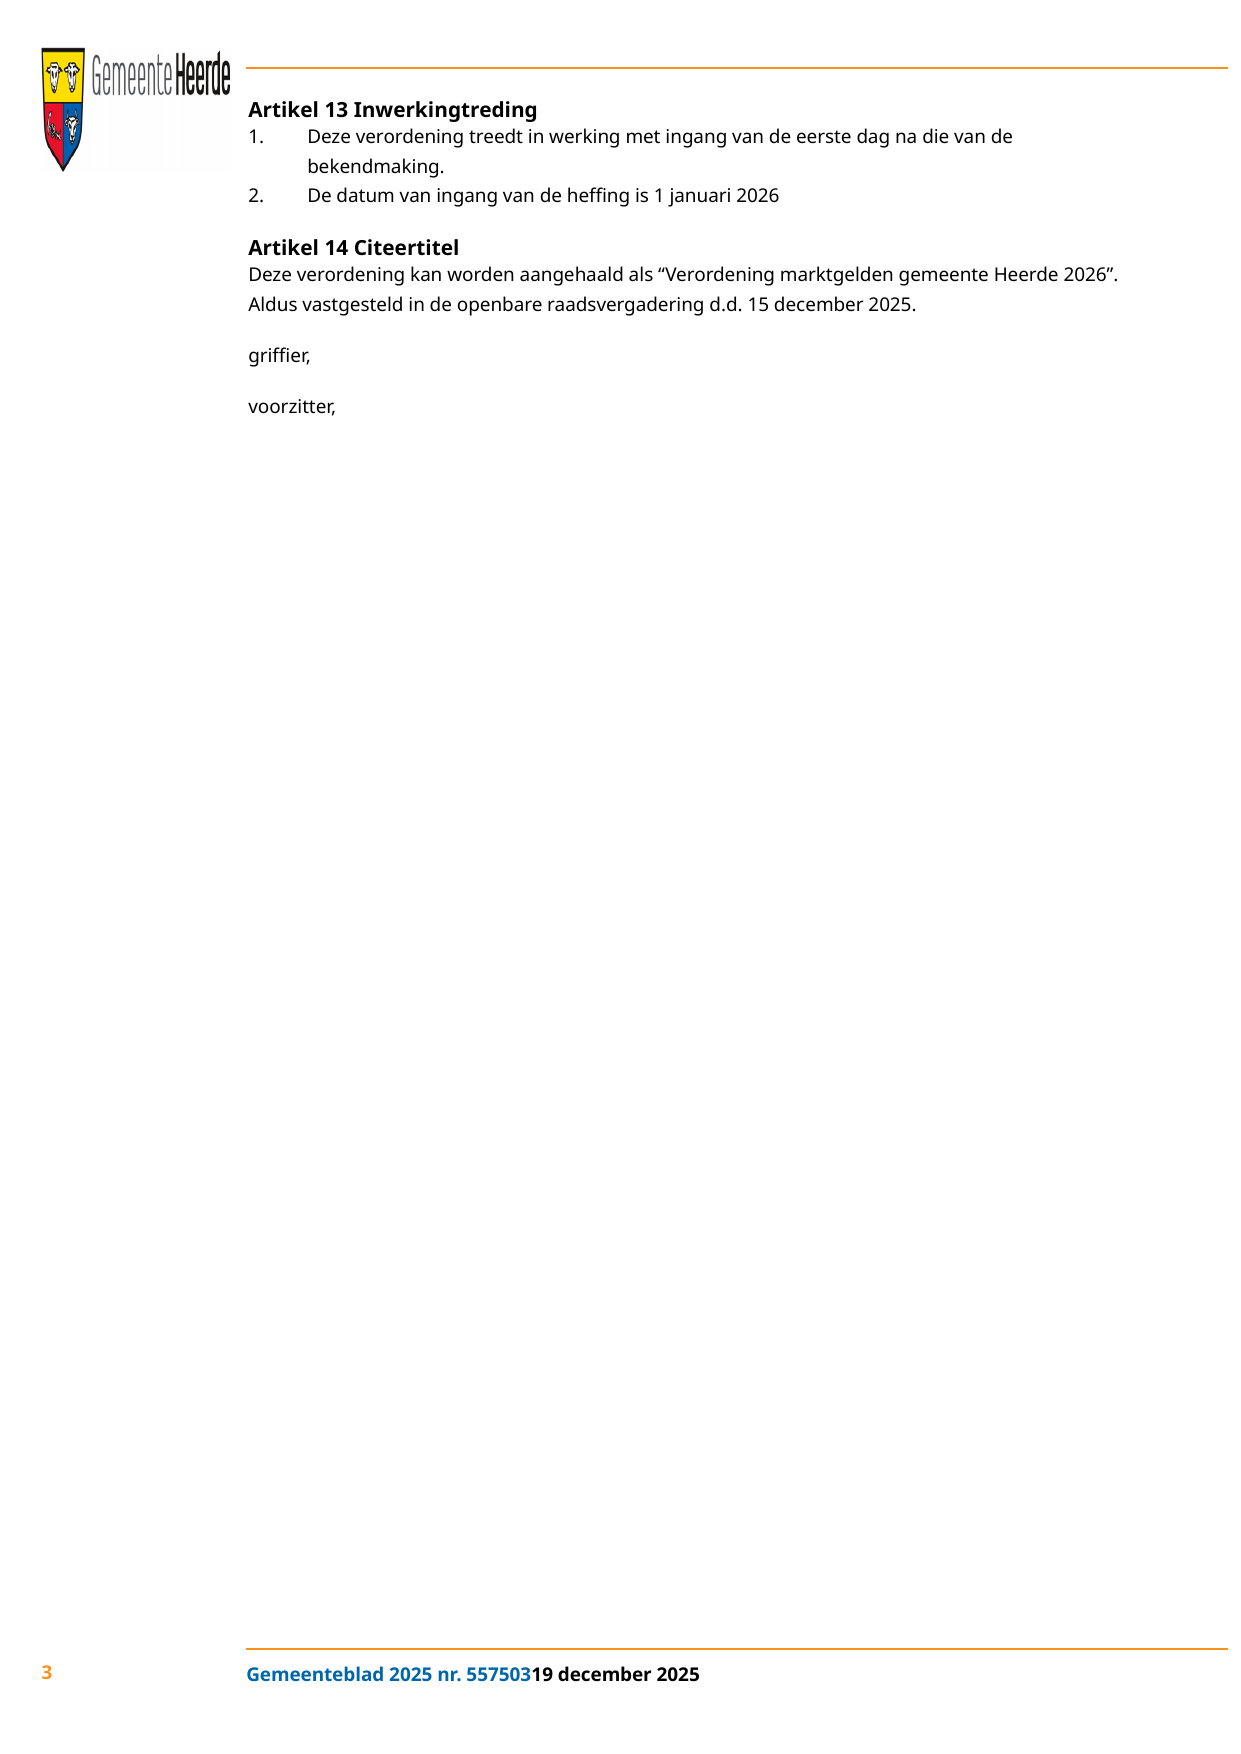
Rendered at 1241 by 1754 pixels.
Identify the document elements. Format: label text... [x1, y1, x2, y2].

text Artikel 13 Inwerkingtreding [248, 95, 1152, 123]
text Deze verordening kan worden aangehaald als “Verordening marktgelden gemeente Heerde 2026”. [248, 261, 1152, 287]
list Deze verordening treedt in werking met ingang van de eerste dag na die van de bekendmaking. [248, 123, 1152, 178]
picture [41, 47, 231, 172]
text griffier, [248, 342, 1152, 368]
text Aldus vastgesteld in de openbare raadsvergadering d.d. 15 december 2025. [248, 291, 1152, 317]
text voorzitter, [248, 394, 1152, 419]
list De datum van ingang van de heffing is 1 januari 2026 [248, 182, 1152, 208]
text Artikel 14 Citeertitel [248, 233, 1152, 261]
